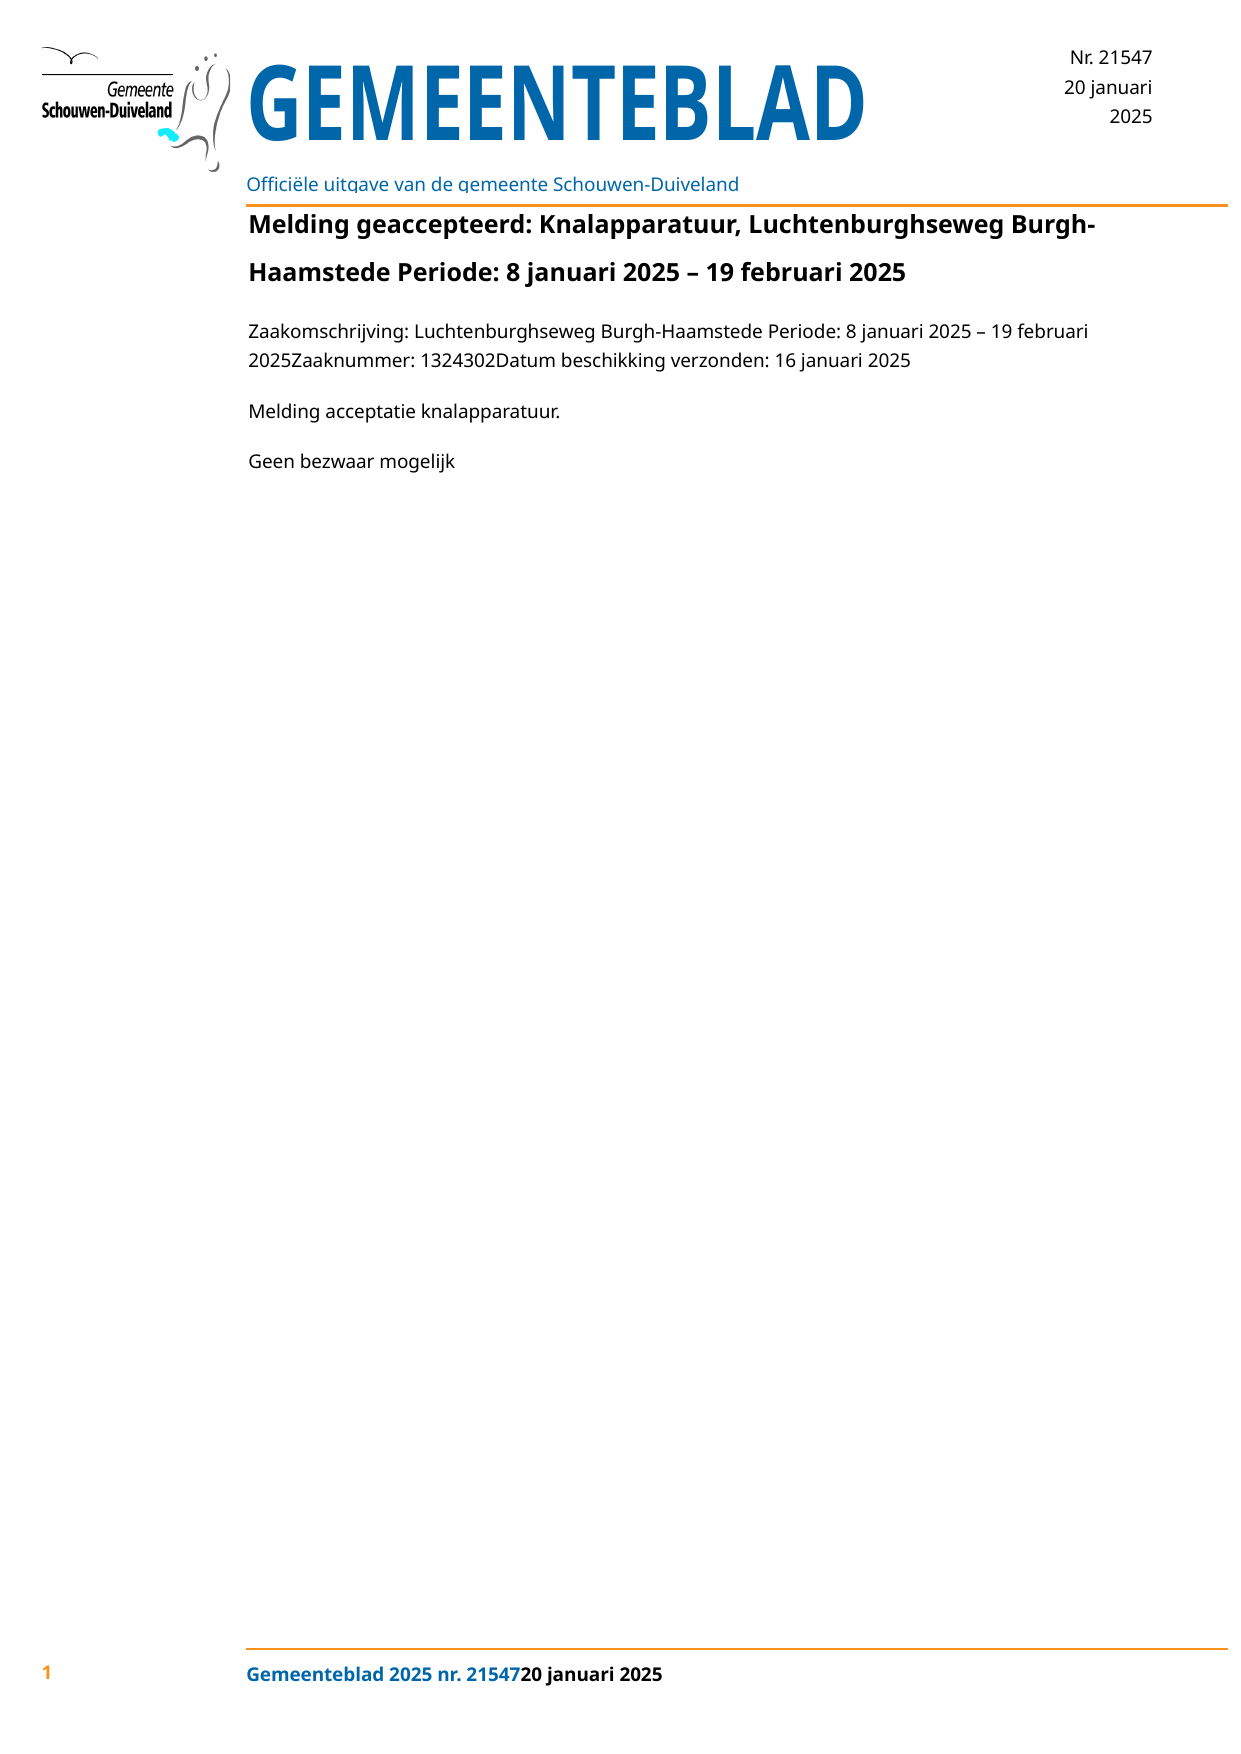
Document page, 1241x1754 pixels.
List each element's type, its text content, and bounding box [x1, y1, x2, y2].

text Melding acceptatie knalapparatuur. [248, 398, 1152, 424]
text Zaakomschrijving: Luchtenburghseweg Burgh-Haamstede Periode: 8 januari 2025 – 19 februari 2025Zaaknummer: 1324302Datum beschikking verzonden: 16 januari 2025 [248, 318, 1152, 373]
picture [41, 47, 231, 172]
text Melding geaccepteerd: Knalapparatuur, Luchtenburghseweg Burgh-Haamstede Periode: 8 januari 2025 – 19 februari 2025 [248, 207, 1152, 288]
text Geen bezwaar mogelijk [248, 448, 1152, 474]
